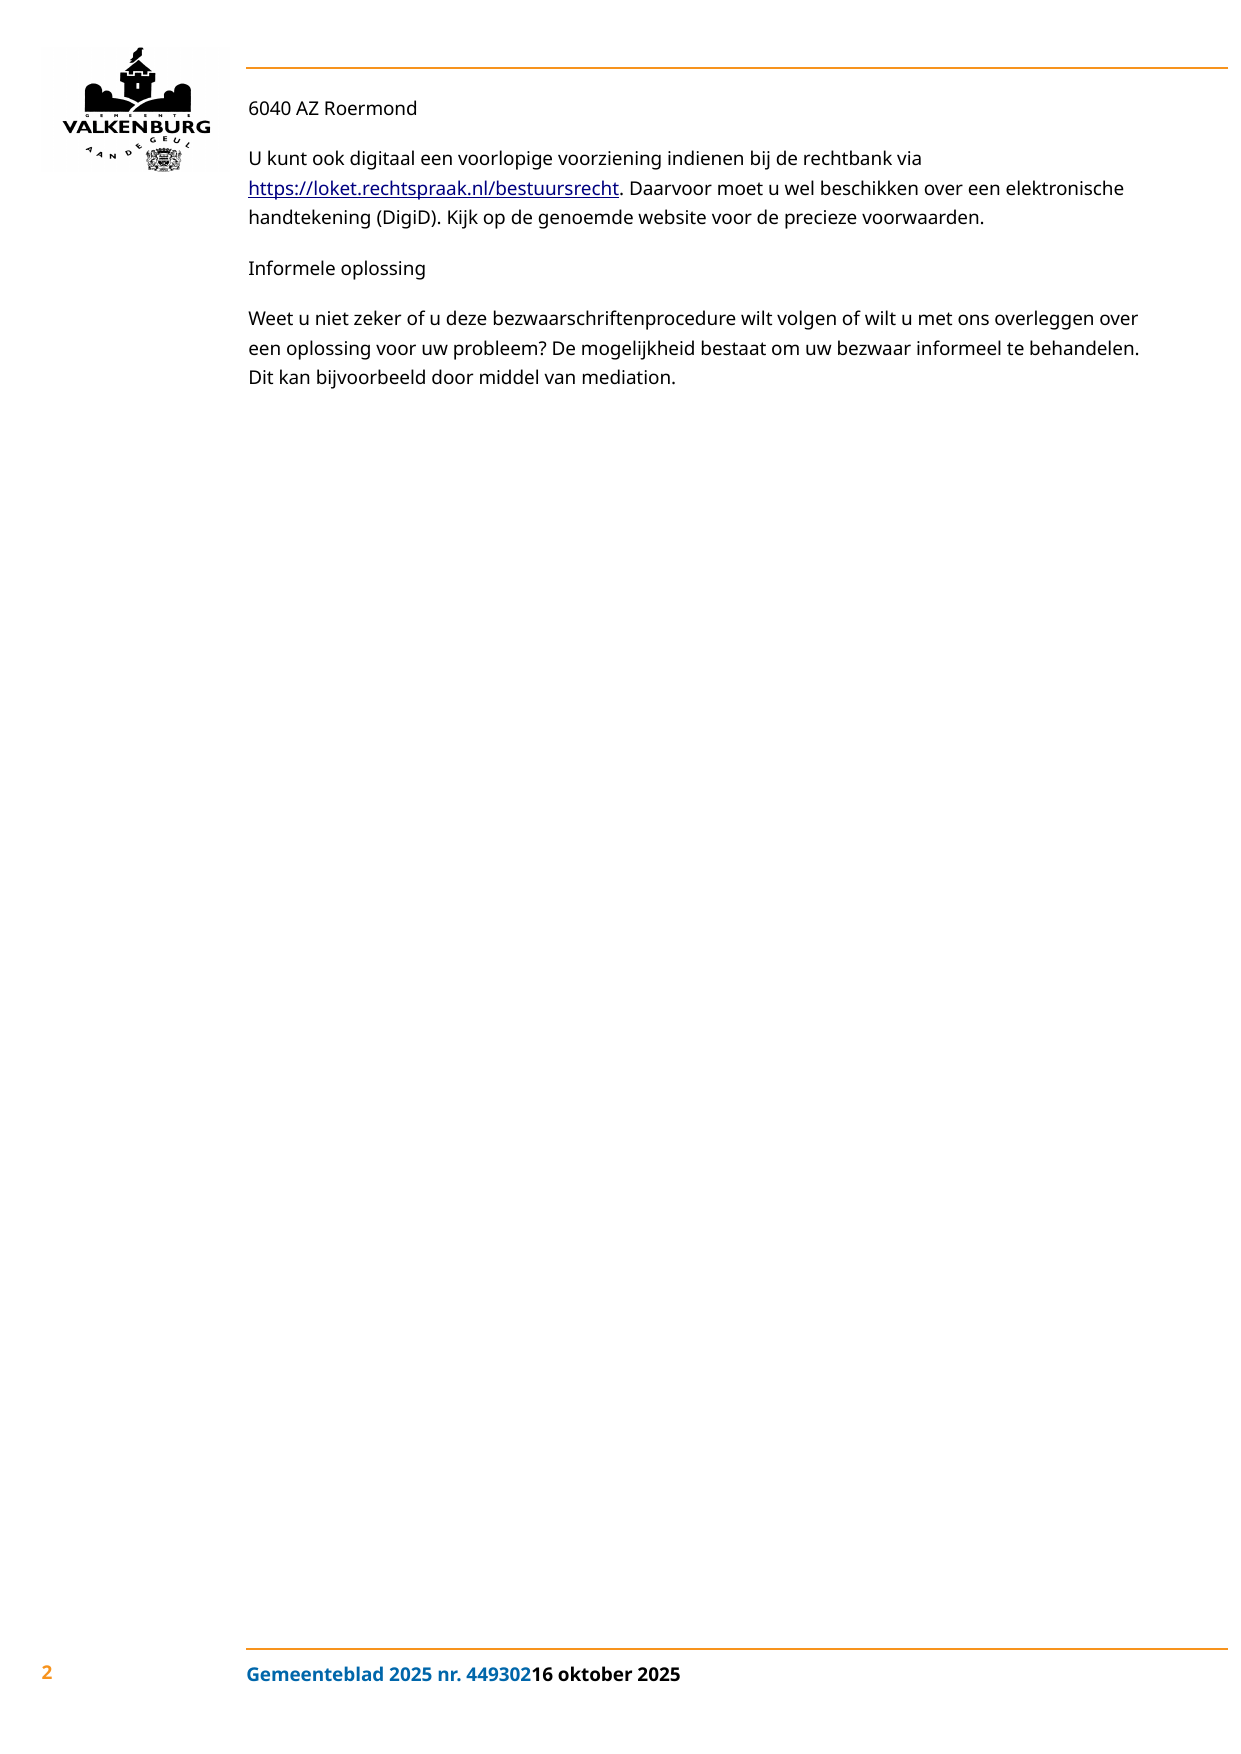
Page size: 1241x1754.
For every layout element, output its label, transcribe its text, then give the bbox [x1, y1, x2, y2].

text Weet u niet zeker of u deze bezwaarschriftenprocedure wilt volgen of wilt u met ons overleggen over een oplossing voor uw probleem? De mogelijkheid bestaat om uw bezwaar informeel te behandelen. Dit kan bijvoorbeeld door middel van mediation. [248, 305, 1152, 390]
picture [41, 47, 231, 172]
text 6040 AZ Roermond [248, 95, 1152, 121]
text Informele oplossing [248, 255, 1152, 281]
text U kunt ook digitaal een voorlopige voorziening indienen bij de rechtbank via https://loket.rechtspraak.nl/bestuursrecht. Daarvoor moet u wel beschikken over een elektronische handtekening (DigiD). Kijk op de genoemde website voor de precieze voorwaarden. [248, 145, 1152, 230]
